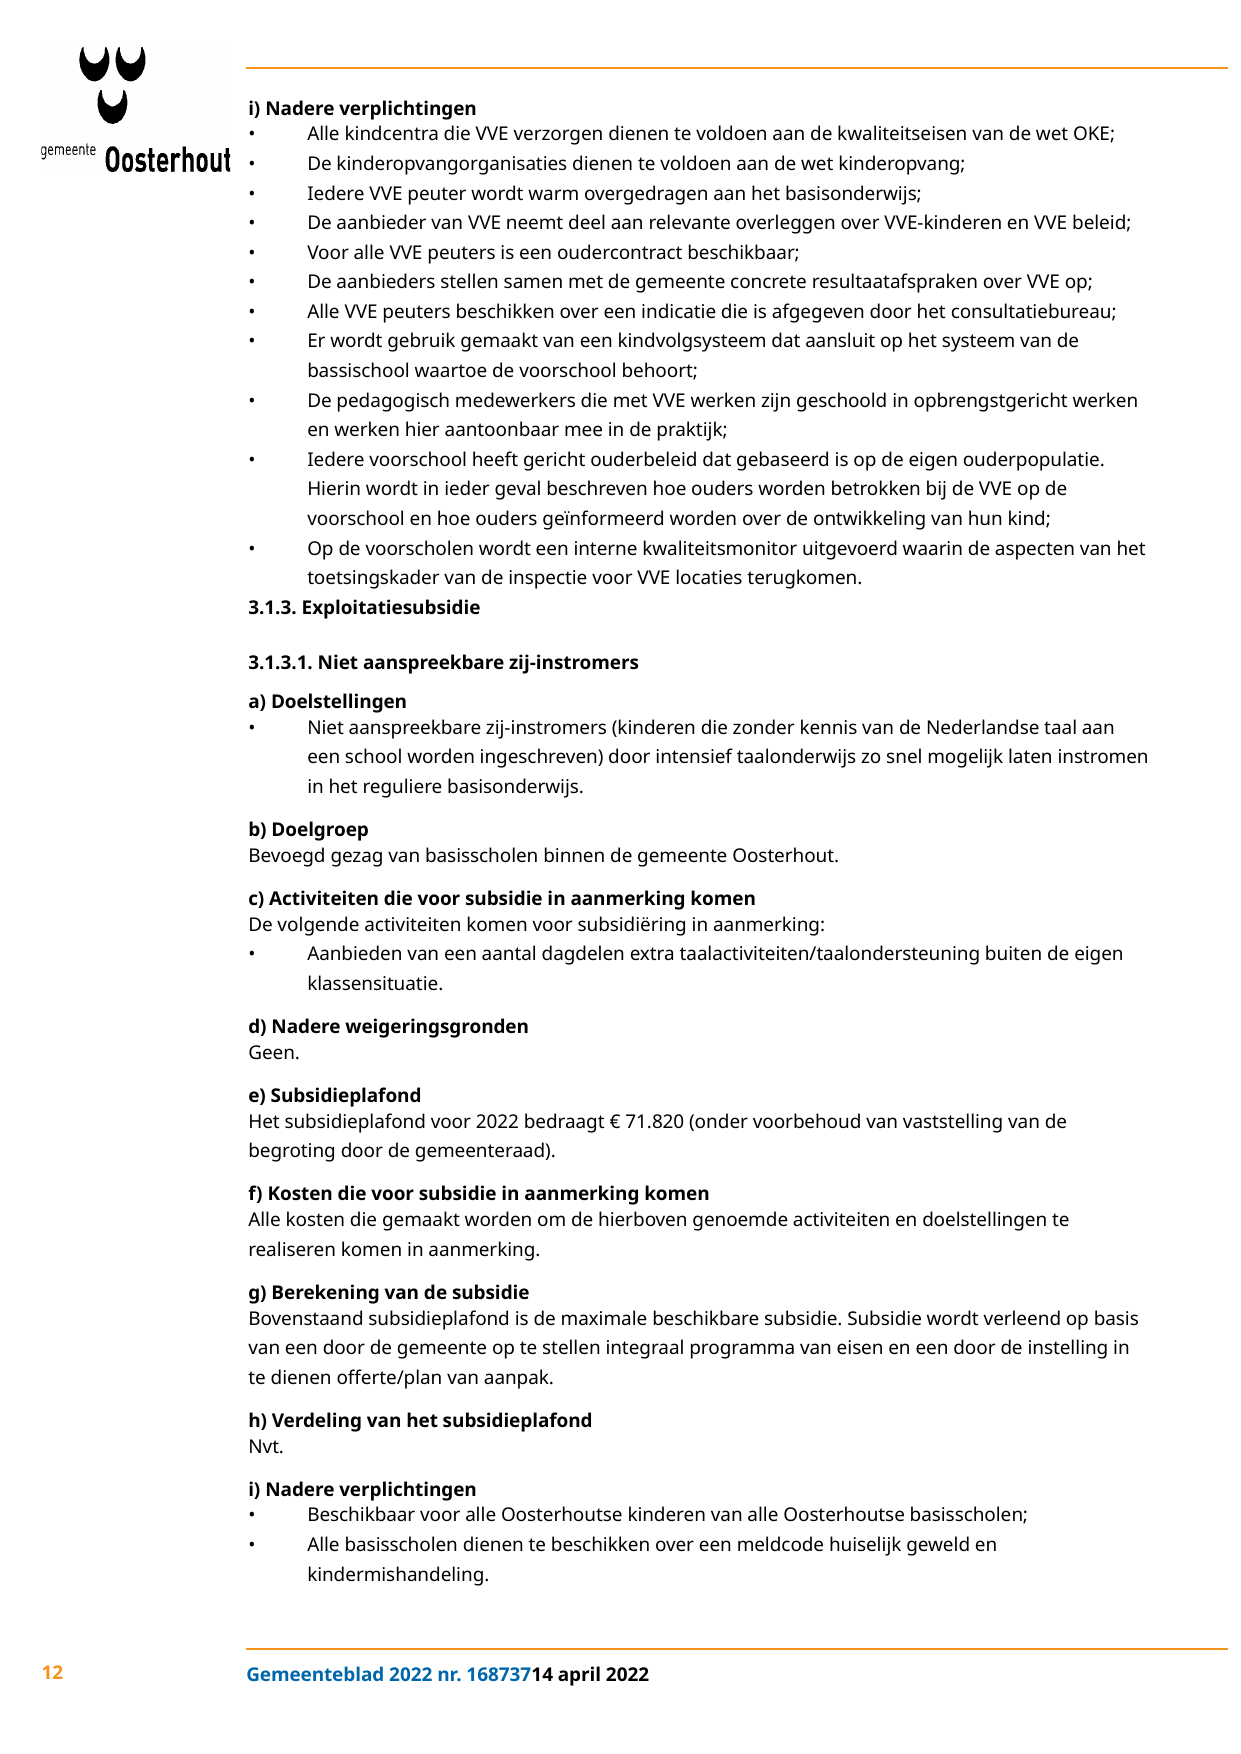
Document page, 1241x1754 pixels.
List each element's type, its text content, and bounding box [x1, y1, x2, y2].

list Alle VVE peuters beschikken over een indicatie die is afgegeven door het consultatiebureau; [248, 298, 1152, 324]
text 3.1.3.1. Niet aanspreekbare zij-instromers [248, 649, 1152, 675]
list Iedere voorschool heeft gericht ouderbeleid dat gebaseerd is op de eigen ouderpopulatie. Hierin wordt in ieder geval beschreven hoe ouders worden betrokken bij de VVE op de voorschool en hoe ouders geïnformeerd worden over de ontwikkeling van hun kind; [248, 446, 1152, 531]
text b) Doelgroep [248, 816, 1152, 842]
text i) Nadere verplichtingen [248, 95, 1152, 121]
list Alle basisscholen dienen te beschikken over een meldcode huiselijk geweld en kindermishandeling. [248, 1531, 1152, 1587]
text g) Berekening van de subsidie [248, 1279, 1152, 1305]
text Alle kosten die gemaakt worden om de hierboven genoemde activiteiten en doelstellingen te realiseren komen in aanmerking. [248, 1206, 1152, 1262]
list De aanbieders stellen samen met de gemeente concrete resultaatafspraken over VVE op; [248, 268, 1152, 294]
list Op de voorscholen wordt een interne kwaliteitsmonitor uitgevoerd waarin de aspecten van het toetsingskader van de inspectie voor VVE locaties terugkomen. [248, 535, 1152, 590]
text Het subsidieplafond voor 2022 bedraagt € 71.820 (onder voorbehoud van vaststelling van de begroting door de gemeenteraad). [248, 1108, 1152, 1163]
text 3.1.3. Exploitatiesubsidie [248, 594, 1152, 619]
text Geen. [248, 1039, 1152, 1065]
list Niet aanspreekbare zij-instromers (kinderen die zonder kennis van de Nederlandse taal aan een school worden ingeschreven) door intensief taalonderwijs zo snel mogelijk laten instromen in het reguliere basisonderwijs. [248, 714, 1152, 799]
text a) Doelstellingen [248, 688, 1152, 714]
text e) Subsidieplafond [248, 1082, 1152, 1108]
list Aanbieden van een aantal dagdelen extra taalactiviteiten/taalondersteuning buiten de eigen klassensituatie. [248, 941, 1152, 996]
list Beschikbaar voor alle Oosterhoutse kinderen van alle Oosterhoutse basisscholen; [248, 1502, 1152, 1527]
text Bevoegd gezag van basisscholen binnen de gemeente Oosterhout. [248, 842, 1152, 868]
list Alle kindcentra die VVE verzorgen dienen te voldoen aan de kwaliteitseisen van de wet OKE; [248, 121, 1152, 146]
picture [41, 47, 231, 172]
list De pedagogisch medewerkers die met VVE werken zijn geschoold in opbrengstgericht werken en werken hier aantoonbaar mee in de praktijk; [248, 387, 1152, 442]
text f) Kosten die voor subsidie in aanmerking komen [248, 1181, 1152, 1206]
list De kinderopvangorganisaties dienen te voldoen aan de wet kinderopvang; [248, 150, 1152, 176]
text d) Nadere weigeringsgronden [248, 1013, 1152, 1039]
list Er wordt gebruik gemaakt van een kindvolgsysteem dat aansluit op het systeem van de bassischool waartoe de voorschool behoort; [248, 328, 1152, 383]
text De volgende activiteiten komen voor subsidiëring in aanmerking: [248, 911, 1152, 937]
text i) Nadere verplichtingen [248, 1476, 1152, 1502]
list De aanbieder van VVE neemt deel aan relevante overleggen over VVE-kinderen en VVE beleid; [248, 209, 1152, 235]
text h) Verdeling van het subsidieplafond [248, 1407, 1152, 1433]
text Bovenstaand subsidieplafond is de maximale beschikbare subsidie. Subsidie wordt verleend op basis van een door de gemeente op te stellen integraal programma van eisen en een door de instelling in te dienen offerte/plan van aanpak. [248, 1305, 1152, 1390]
text c) Activiteiten die voor subsidie in aanmerking komen [248, 885, 1152, 911]
text Nvt. [248, 1433, 1152, 1458]
list Voor alle VVE peuters is een oudercontract beschikbaar; [248, 239, 1152, 264]
list Iedere VVE peuter wordt warm overgedragen aan het basisonderwijs; [248, 180, 1152, 205]
